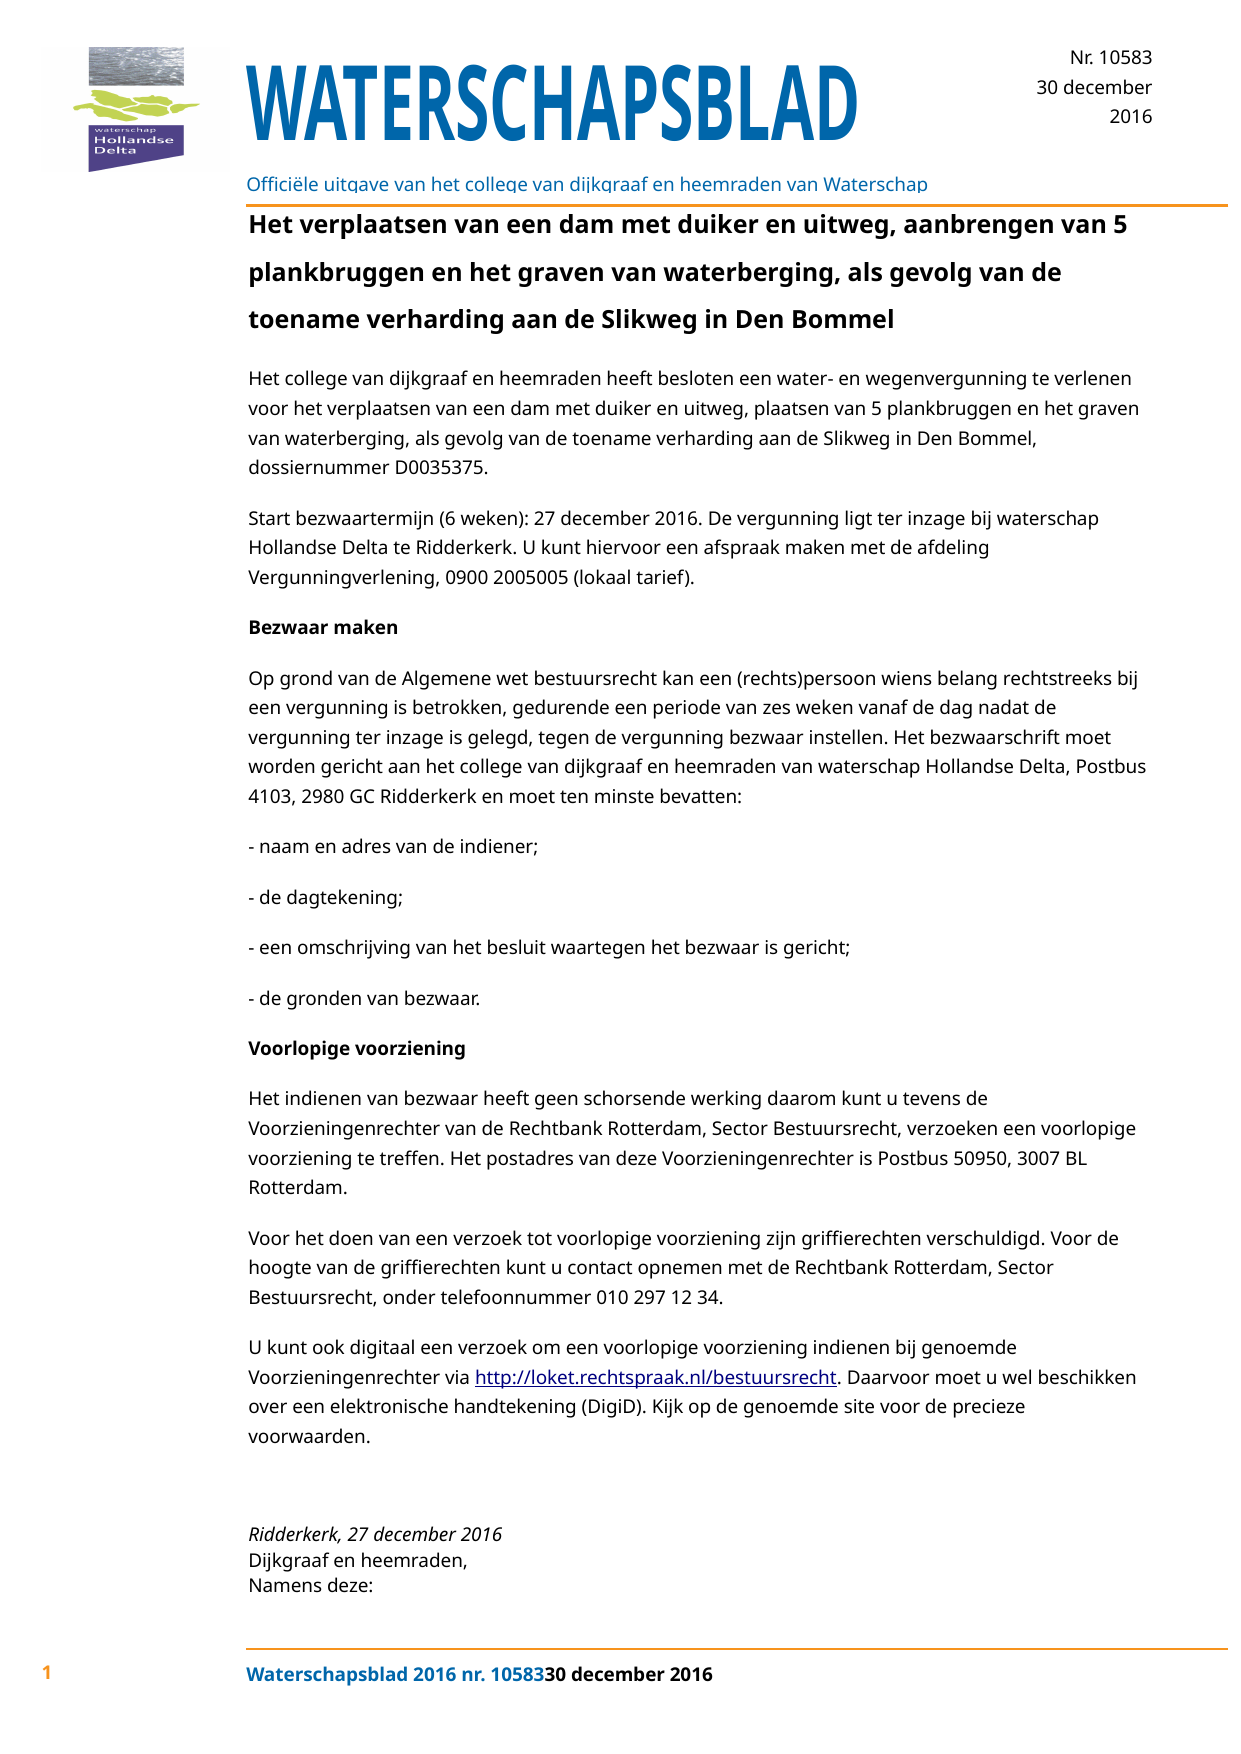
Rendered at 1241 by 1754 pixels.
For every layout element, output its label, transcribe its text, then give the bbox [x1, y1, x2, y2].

text Voorlopige voorziening [248, 1035, 1152, 1061]
picture [41, 47, 231, 172]
text - naam en adres van de indiener; [248, 833, 1152, 859]
text U kunt ook digitaal een verzoek om een voorlopige voorziening indienen bij genoemde Voorzieningenrechter via http://loket.rechtspraak.nl/bestuursrecht. Daarvoor moet u wel beschikken over een elektronische handtekening (DigiD). Kijk op de genoemde site voor de precieze voorwaarden. [248, 1334, 1152, 1449]
text Het college van dijkgraaf en heemraden heeft besloten een water- en wegenvergunning te verlenen voor het verplaatsen van een dam met duiker en uitweg, plaatsen van 5 plankbruggen en het graven van waterberging, als gevolg van de toename verharding aan de Slikweg in Den Bommel, dossiernummer D0035375. [248, 366, 1152, 480]
text Voor het doen van een verzoek tot voorlopige voorziening zijn griffierechten verschuldigd. Voor de hoogte van de griffierechten kunt u contact opnemen met de Rechtbank Rotterdam, Sector Bestuursrecht, onder telefoonnummer 010 297 12 34. [248, 1225, 1152, 1309]
text Start bezwaartermijn (6 weken): 27 december 2016. De vergunning ligt ter inzage bij waterschap Hollandse Delta te Ridderkerk. U kunt hiervoor een afspraak maken met de afdeling Vergunningverlening, 0900 2005005 (lokaal tarief). [248, 505, 1152, 589]
text Het indienen van bezwaar heeft geen schorsende werking daarom kunt u tevens de Voorzieningenrechter van de Rechtbank Rotterdam, Sector Bestuursrecht, verzoeken een voorlopige voorziening te treffen. Het postadres van deze Voorzieningenrechter is Postbus 50950, 3007 BL Rotterdam. [248, 1086, 1152, 1200]
text Ridderkerk, 27 december 2016 [248, 1521, 1152, 1547]
text - een omschrijving van het besluit waartegen het bezwaar is gericht; [248, 934, 1152, 960]
text Bezwaar maken [248, 614, 1152, 640]
text - de gronden van bezwaar. [248, 985, 1152, 1010]
text Het verplaatsen van een dam met duiker en uitweg, aanbrengen van 5 plankbruggen en het graven van waterberging, als gevolg van de toename verharding aan de Slikweg in Den Bommel [248, 207, 1152, 336]
text Namens deze: [248, 1573, 1152, 1598]
text Dijkgraaf en heemraden, [248, 1547, 1152, 1573]
text Op grond van de Algemene wet bestuursrecht kan een (rechts)persoon wiens belang rechtstreeks bij een vergunning is betrokken, gedurende een periode van zes weken vanaf de dag nadat de vergunning ter inzage is gelegd, tegen de vergunning bezwaar instellen. Het bezwaarschrift moet worden gericht aan het college van dijkgraaf en heemraden van waterschap Hollandse Delta, Postbus 4103, 2980 GC Ridderkerk en moet ten minste bevatten: [248, 665, 1152, 809]
text - de dagtekening; [248, 884, 1152, 909]
